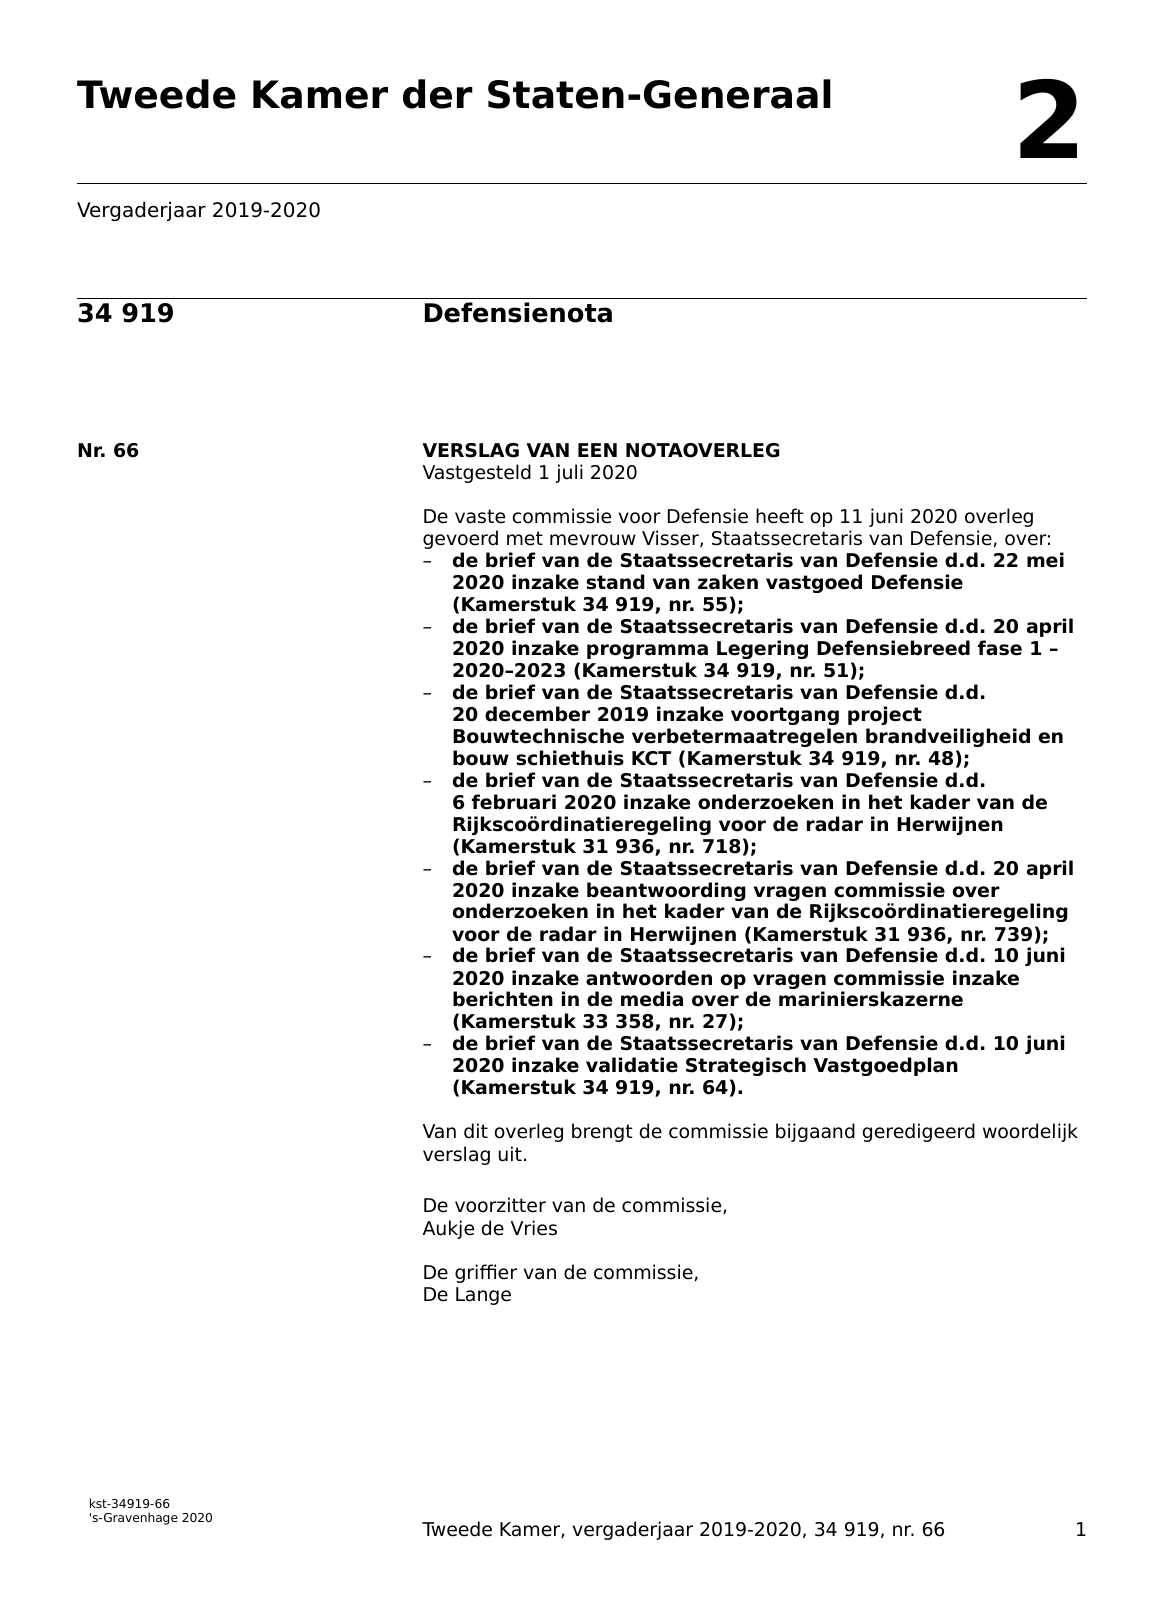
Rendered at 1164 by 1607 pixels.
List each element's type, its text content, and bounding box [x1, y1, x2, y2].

text – de brief van de Staatssecretaris van Defensie d.d. 20 april 2020 inzake beantwoording vragen commissie over onderzoeken in het kader van de Rijkscoördinatieregeling voor de radar in Herwijnen (Kamerstuk 31 936, nr. 739); [422, 857, 1087, 945]
text De voorzitter van de commissie, Aukje de Vries [422, 1195, 1087, 1239]
text De griffier van de commissie, De Lange [422, 1262, 1087, 1306]
text kst-34919-66 [88, 1497, 323, 1511]
table_cell Vergaderjaar 2019-2020 [77, 184, 1087, 298]
subtitle Nr. 66 VERSLAG VAN EEN NOTAOVERLEG [77, 440, 1087, 462]
text Vastgesteld 1 juli 2020 [422, 462, 1087, 484]
text – de brief van de Staatssecretaris van Defensie d.d. 20 december 2019 inzake voortgang project Bouwtechnische verbetermaatregelen brandveiligheid en bouw schiethuis KCT (Kamerstuk 34 919, nr. 48); [422, 682, 1087, 769]
table_header 2 [886, 59, 1087, 183]
subtitle 34 919 Defensienota [77, 299, 1087, 329]
text – de brief van de Staatssecretaris van Defensie d.d. 10 juni 2020 inzake antwoorden op vragen commissie inzake berichten in de media over de marinierskazerne (Kamerstuk 33 358, nr. 27); [422, 945, 1087, 1033]
text Van dit overleg brengt de commissie bijgaand geredigeerd woordelijk verslag uit. [422, 1121, 1087, 1165]
table_header Tweede Kamer der Staten-Generaal [77, 59, 886, 183]
text – de brief van de Staatssecretaris van Defensie d.d. 20 april 2020 inzake programma Legering Defensiebreed fase 1 – 2020–2023 (Kamerstuk 34 919, nr. 51); [422, 616, 1087, 682]
text – de brief van de Staatssecretaris van Defensie d.d. 6 februari 2020 inzake onderzoeken in het kader van de Rijkscoördinatieregeling voor de radar in Herwijnen (Kamerstuk 31 936, nr. 718); [422, 769, 1087, 857]
text De vaste commissie voor Defensie heeft op 11 juni 2020 overleg gevoerd met mevrouw Visser, Staatssecretaris van Defensie, over: [422, 506, 1087, 550]
text 's-Gravenhage 2020 [88, 1511, 323, 1525]
text – de brief van de Staatssecretaris van Defensie d.d. 22 mei 2020 inzake stand van zaken vastgoed Defensie (Kamerstuk 34 919, nr. 55); [422, 550, 1087, 616]
text – de brief van de Staatssecretaris van Defensie d.d. 10 juni 2020 inzake validatie Strategisch Vastgoedplan (Kamerstuk 34 919, nr. 64). [422, 1033, 1087, 1099]
